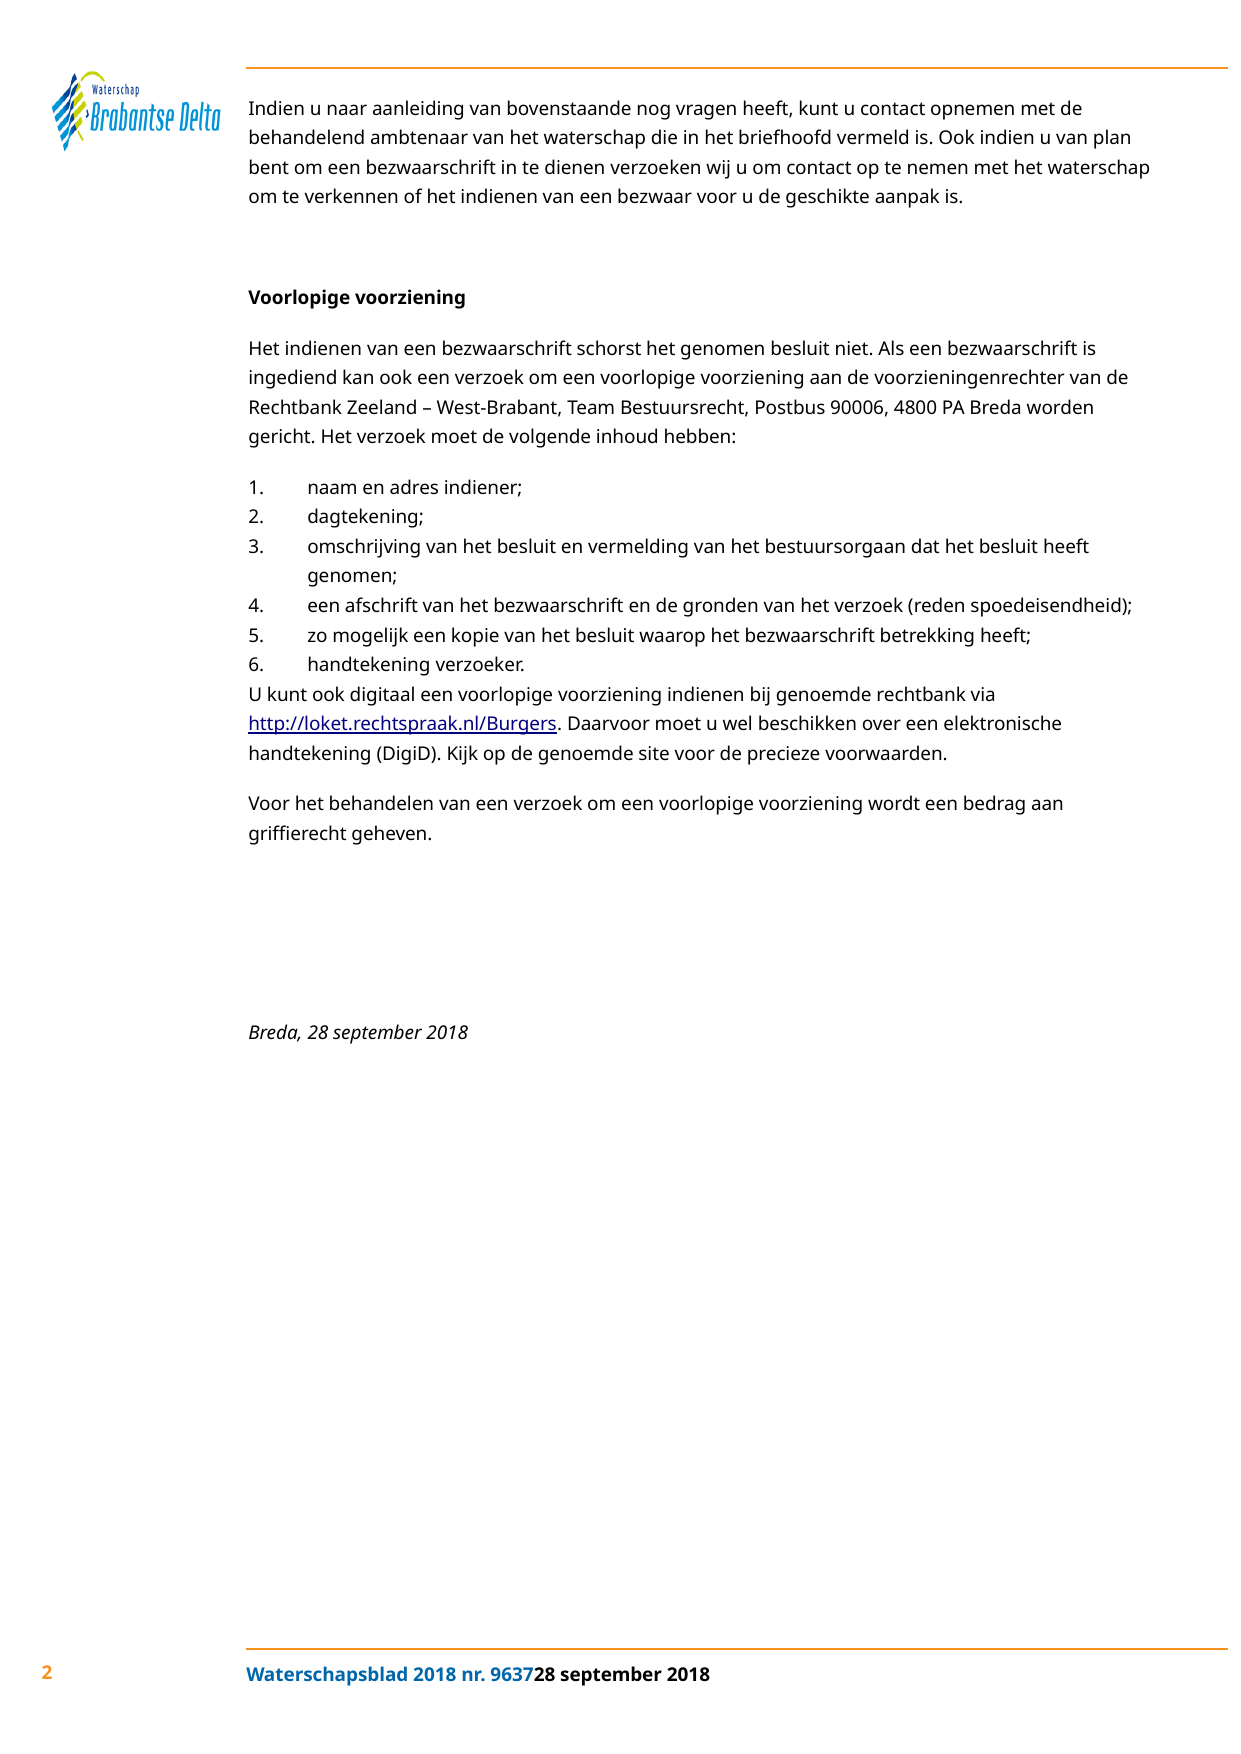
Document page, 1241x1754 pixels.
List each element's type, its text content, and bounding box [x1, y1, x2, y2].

list een afschrift van het bezwaarschrift en de gronden van het verzoek (reden spoedeisendheid); [248, 592, 1152, 618]
text Het indienen van een bezwaarschrift schorst het genomen besluit niet. Als een bezwaarschrift is ingediend kan ook een verzoek om een voorlopige voorziening aan de voorzieningenrechter van de Rechtbank Zeeland – West-Brabant, Team Bestuursrecht, Postbus 90006, 4800 PA Breda worden gericht. Het verzoek moet de volgende inhoud hebben: [248, 335, 1152, 449]
text Voor het behandelen van een verzoek om een voorlopige voorziening wordt een bedrag aan griffierecht geheven. [248, 791, 1152, 846]
text Indien u naar aanleiding van bovenstaande nog vragen heeft, kunt u contact opnemen met de behandelend ambtenaar van het waterschap die in het briefhoofd vermeld is. Ook indien u van plan bent om een bezwaarschrift in te dienen verzoeken wij u om contact op te nemen met het waterschap om te verkennen of het indienen van een bezwaar voor u de geschikte aanpak is. [248, 95, 1152, 209]
text Voorlopige voorziening [248, 284, 1152, 310]
picture [41, 47, 231, 172]
list omschrijving van het besluit en vermelding van het bestuursorgaan dat het besluit heeft genomen; [248, 533, 1152, 588]
text Breda, 28 september 2018 [248, 1019, 1152, 1045]
list handtekening verzoeker. [248, 651, 1152, 677]
list dagtekening; [248, 503, 1152, 529]
text U kunt ook digitaal een voorlopige voorziening indienen bij genoemde rechtbank via http://loket.rechtspraak.nl/Burgers. Daarvoor moet u wel beschikken over een elektronische handtekening (DigiD). Kijk op de genoemde site voor de precieze voorwaarden. [248, 681, 1152, 766]
list zo mogelijk een kopie van het besluit waarop het bezwaarschrift betrekking heeft; [248, 622, 1152, 648]
list naam en adres indiener; [248, 474, 1152, 500]
